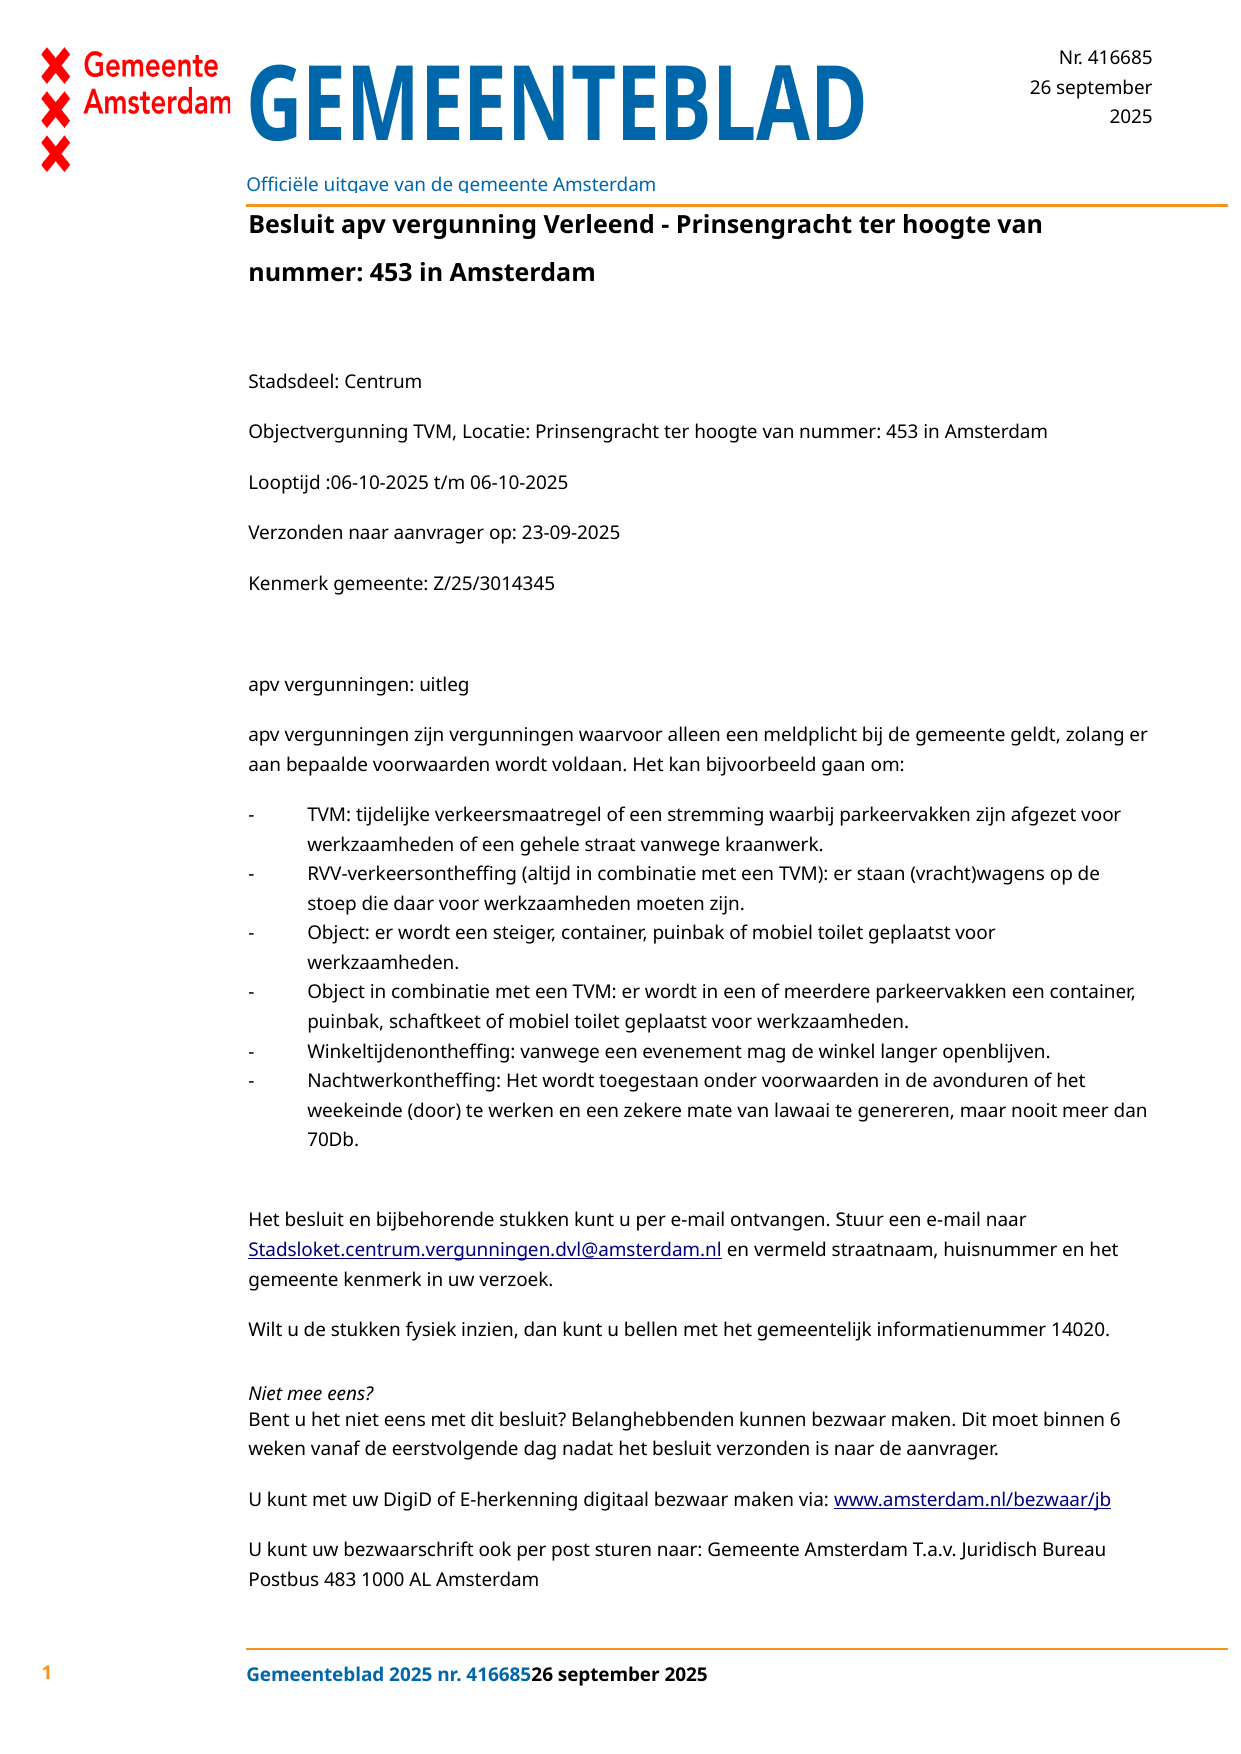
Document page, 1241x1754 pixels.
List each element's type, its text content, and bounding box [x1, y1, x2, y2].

list Object in combinatie met een TVM: er wordt in een of meerdere parkeervakken een container, puinbak, schaftkeet of mobiel toilet geplaatst voor werkzaamheden. [248, 979, 1152, 1034]
text Kenmerk gemeente: Z/25/3014345 [248, 570, 1152, 596]
list RVV-verkeersontheffing (altijd in combinatie met een TVM): er staan (vracht)wagens op de stoep die daar voor werkzaamheden moeten zijn. [248, 860, 1152, 916]
list TVM: tijdelijke verkeersmaatregel of een stremming waarbij parkeervakken zijn afgezet voor werkzaamheden of een gehele straat vanwege kraanwerk. [248, 801, 1152, 857]
list Nachtwerkontheffing: Het wordt toegestaan onder voorwaarden in de avonduren of het weekeinde (door) te werken en een zekere mate van lawaai te genereren, maar nooit meer dan 70Db. [248, 1067, 1152, 1152]
picture [41, 47, 231, 172]
text Besluit apv vergunning Verleend - Prinsengracht ter hoogte van nummer: 453 in Amsterdam [248, 207, 1152, 288]
text Wilt u de stukken fysiek inzien, dan kunt u bellen met het gemeentelijk informatienummer 14020. [248, 1316, 1152, 1342]
text Niet mee eens? [248, 1380, 1152, 1406]
text Looptijd :06-10-2025 t/m 06-10-2025 [248, 469, 1152, 495]
text apv vergunningen: uitleg [248, 671, 1152, 697]
list Object: er wordt een steiger, container, puinbak of mobiel toilet geplaatst voor werkzaamheden. [248, 919, 1152, 975]
text Objectvergunning TVM, Locatie: Prinsengracht ter hoogte van nummer: 453 in Amsterdam [248, 419, 1152, 444]
text Het besluit en bijbehorende stukken kunt u per e-mail ontvangen. Stuur een e-mail naar Stadsloket.centrum.vergunningen.dvl@amsterdam.nl en vermeld straatnaam, huisnummer en het gemeente kenmerk in uw verzoek. [248, 1207, 1152, 1292]
text U kunt uw bezwaarschrift ook per post sturen naar: Gemeente Amsterdam T.a.v. Juridisch Bureau Postbus 483 1000 AL Amsterdam [248, 1536, 1152, 1592]
text U kunt met uw DigiD of E-herkenning digitaal bezwaar maken via: www.amsterdam.nl/bezwaar/jb [248, 1486, 1152, 1512]
text Verzonden naar aanvrager op: 23-09-2025 [248, 519, 1152, 545]
text Stadsdeel: Centrum [248, 368, 1152, 394]
text apv vergunningen zijn vergunningen waarvoor alleen een meldplicht bij de gemeente geldt, zolang er aan bepaalde voorwaarden wordt voldaan. Het kan bijvoorbeeld gaan om: [248, 721, 1152, 777]
list Winkeltijdenontheffing: vanwege een evenement mag de winkel langer openblijven. [248, 1038, 1152, 1064]
text Bent u het niet eens met dit besluit? Belanghebbenden kunnen bezwaar maken. Dit moet binnen 6 weken vanaf de eerstvolgende dag nadat het besluit verzonden is naar de aanvrager. [248, 1406, 1152, 1461]
